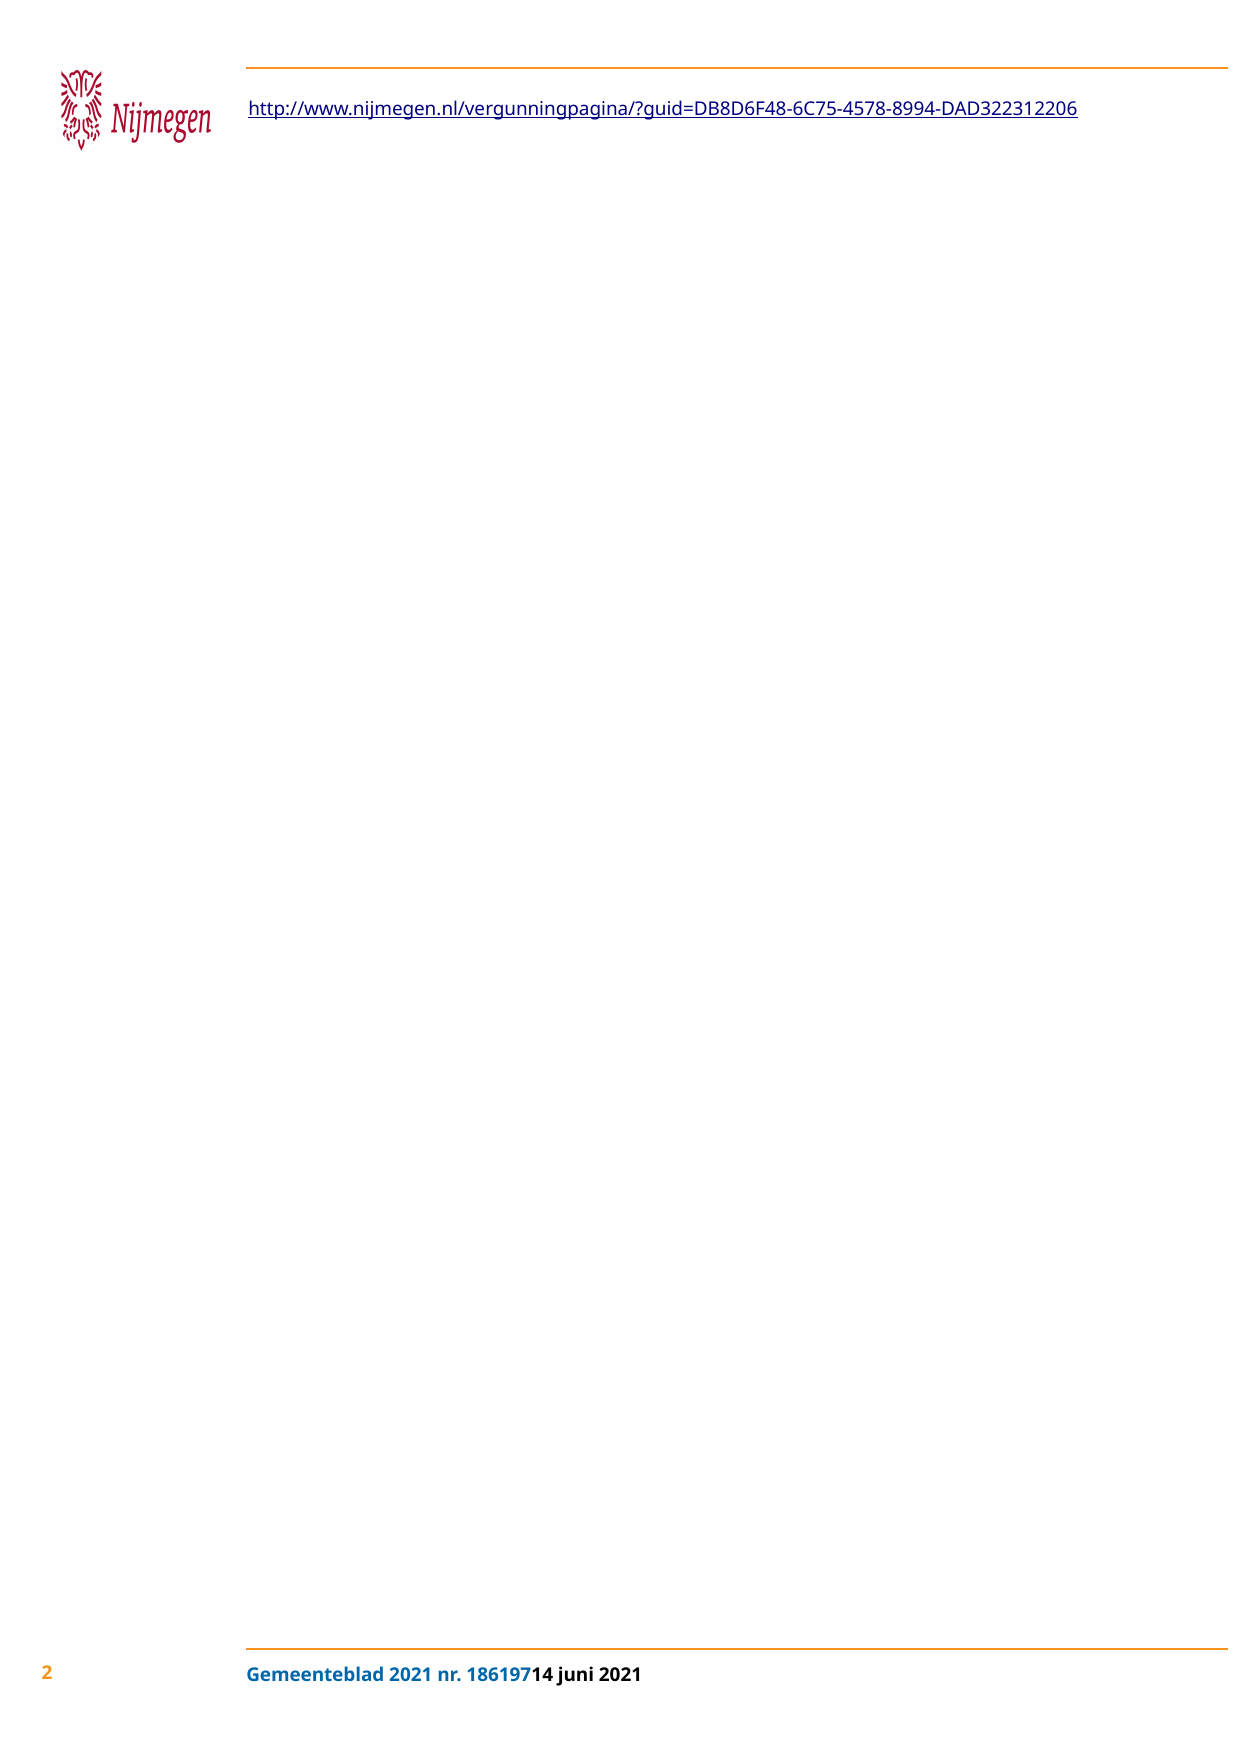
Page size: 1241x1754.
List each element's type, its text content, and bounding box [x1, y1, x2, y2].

text http://www.nijmegen.nl/vergunningpagina/?guid=DB8D6F48-6C75-4578-8994-DAD322312206 [248, 95, 1152, 121]
picture [41, 47, 231, 172]
